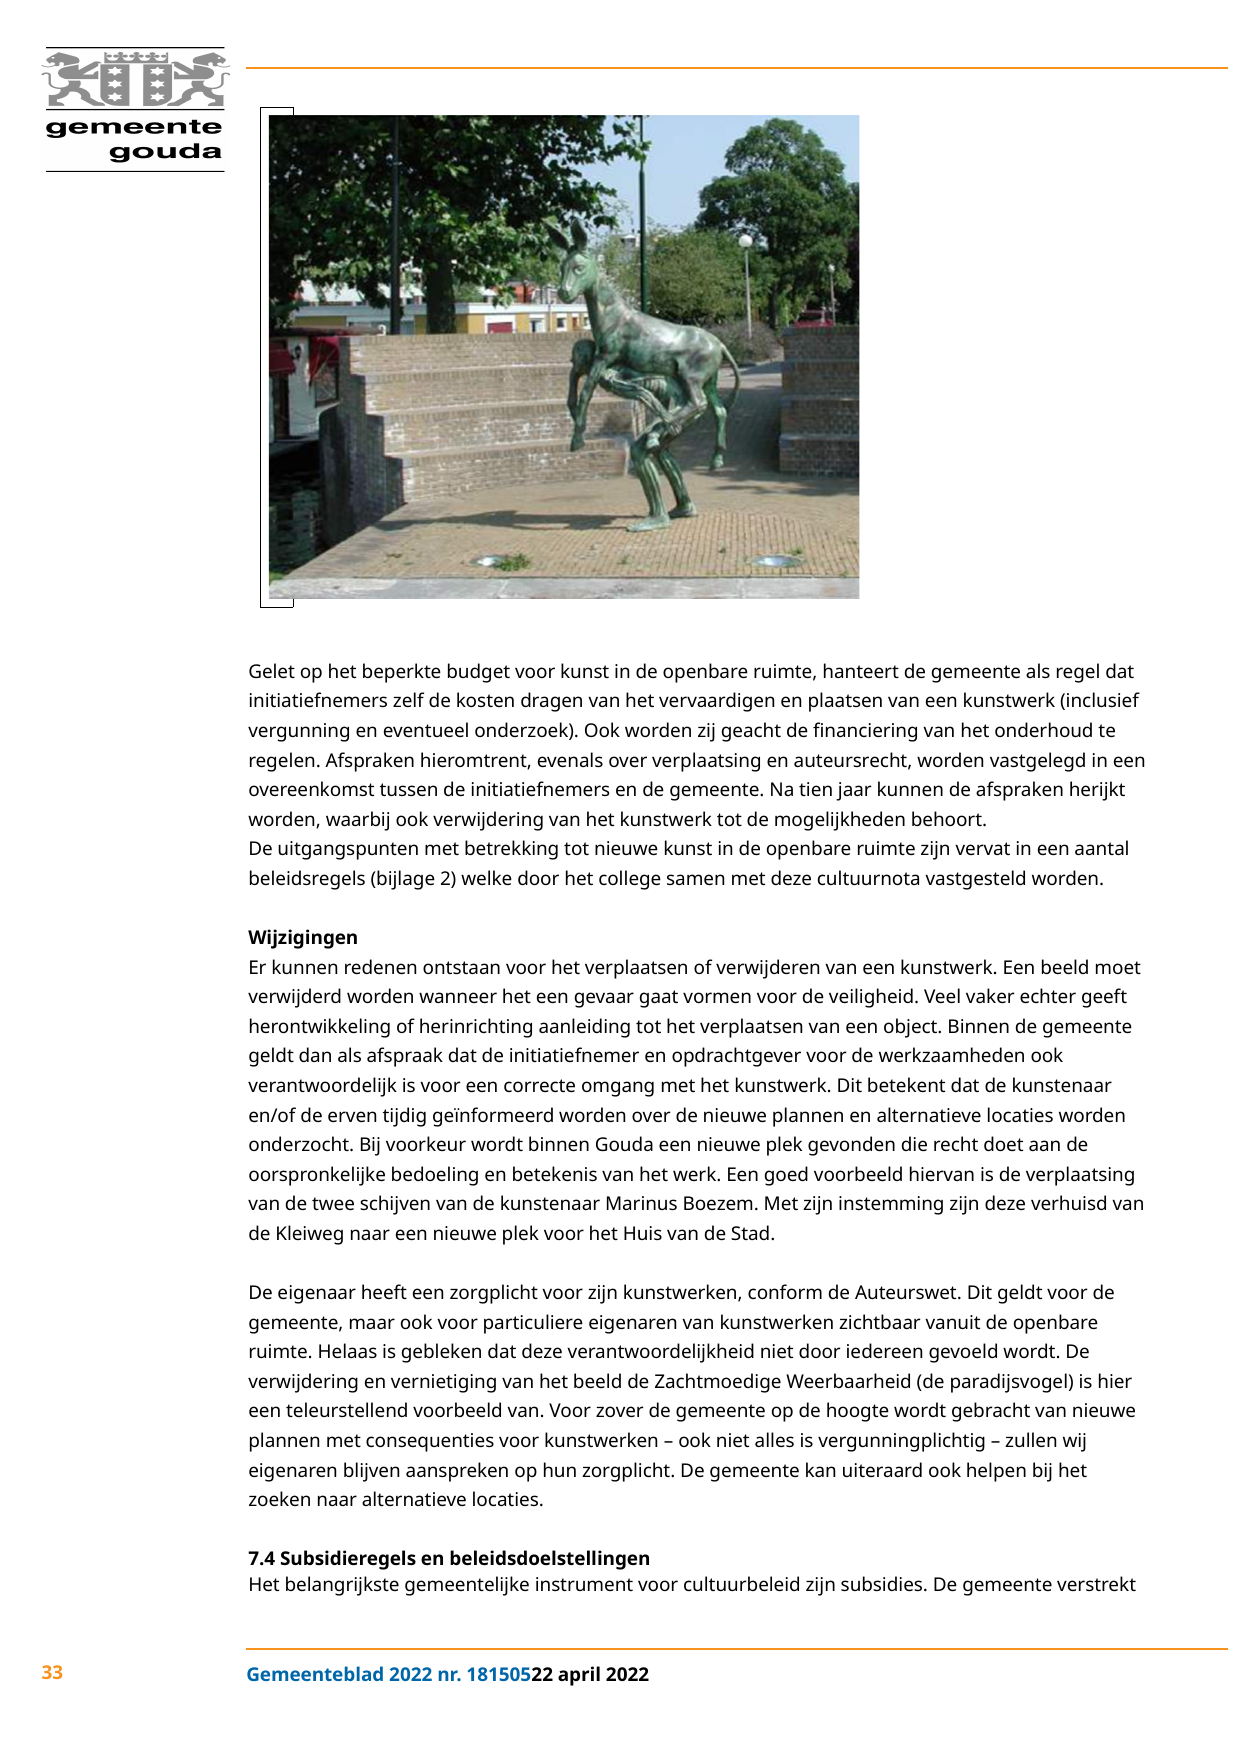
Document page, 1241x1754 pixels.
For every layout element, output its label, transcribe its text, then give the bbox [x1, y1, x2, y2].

text De uitgangspunten met betrekking tot nieuwe kunst in de openbare ruimte zijn vervat in een aantal beleidsregels (bijlage 2) welke door het college samen met deze cultuurnota vastgesteld worden. [248, 836, 1152, 891]
picture [268, 115, 860, 599]
picture [41, 47, 231, 172]
text Wijzigingen [248, 924, 1152, 950]
text De eigenaar heeft een zorgplicht voor zijn kunstwerken, conform de Auteurswet. Dit geldt voor de gemeente, maar ook voor particuliere eigenaren van kunstwerken zichtbaar vanuit de openbare ruimte. Helaas is gebleken dat deze verantwoordelijkheid niet door iedereen gevoeld wordt. De verwijdering en vernietiging van het beeld de Zachtmoedige Weerbaarheid (de paradijsvogel) is hier een teleurstellend voorbeeld van. Voor zover de gemeente op de hoogte wordt gebracht van nieuwe plannen met consequenties voor kunstwerken – ook niet alles is vergunningplichtig – zullen wij eigenaren blijven aanspreken op hun zorgplicht. De gemeente kan uiteraard ook helpen bij het zoeken naar alternatieve locaties. [248, 1279, 1152, 1512]
text Het belangrijkste gemeentelijke instrument voor cultuurbeleid zijn subsidies. De gemeente verstrekt [248, 1571, 1152, 1597]
text Gelet op het beperkte budget voor kunst in de openbare ruimte, hanteert de gemeente als regel dat initiatiefnemers zelf de kosten dragen van het vervaardigen en plaatsen van een kunstwerk (inclusief vergunning en eventueel onderzoek). Ook worden zij geacht de financiering van het onderhoud te regelen. Afspraken hieromtrent, evenals over verplaatsing en auteursrecht, worden vastgelegd in een overeenkomst tussen de initiatiefnemers en de gemeente. Na tien jaar kunnen de afspraken herijkt worden, waarbij ook verwijdering van het kunstwerk tot de mogelijkheden behoort. [248, 658, 1152, 832]
text Er kunnen redenen ontstaan voor het verplaatsen of verwijderen van een kunstwerk. Een beeld moet verwijderd worden wanneer het een gevaar gaat vormen voor de veiligheid. Veel vaker echter geeft herontwikkeling of herinrichting aanleiding tot het verplaatsen van een object. Binnen de gemeente geldt dan als afspraak dat de initiatiefnemer en opdrachtgever voor de werkzaamheden ook verantwoordelijk is voor een correcte omgang met het kunstwerk. Dit betekent dat de kunstenaar en/of de erven tijdig geïnformeerd worden over de nieuwe plannen en alternatieve locaties worden onderzocht. Bij voorkeur wordt binnen Gouda een nieuwe plek gevonden die recht doet aan de oorspronkelijke bedoeling en betekenis van het werk. Een goed voorbeeld hiervan is de verplaatsing van de twee schijven van de kunstenaar Marinus Boezem. Met zijn instemming zijn deze verhuisd van de Kleiweg naar een nieuwe plek voor het Huis van de Stad. [248, 954, 1152, 1246]
text 7.4 Subsidieregels en beleidsdoelstellingen [248, 1546, 1152, 1571]
